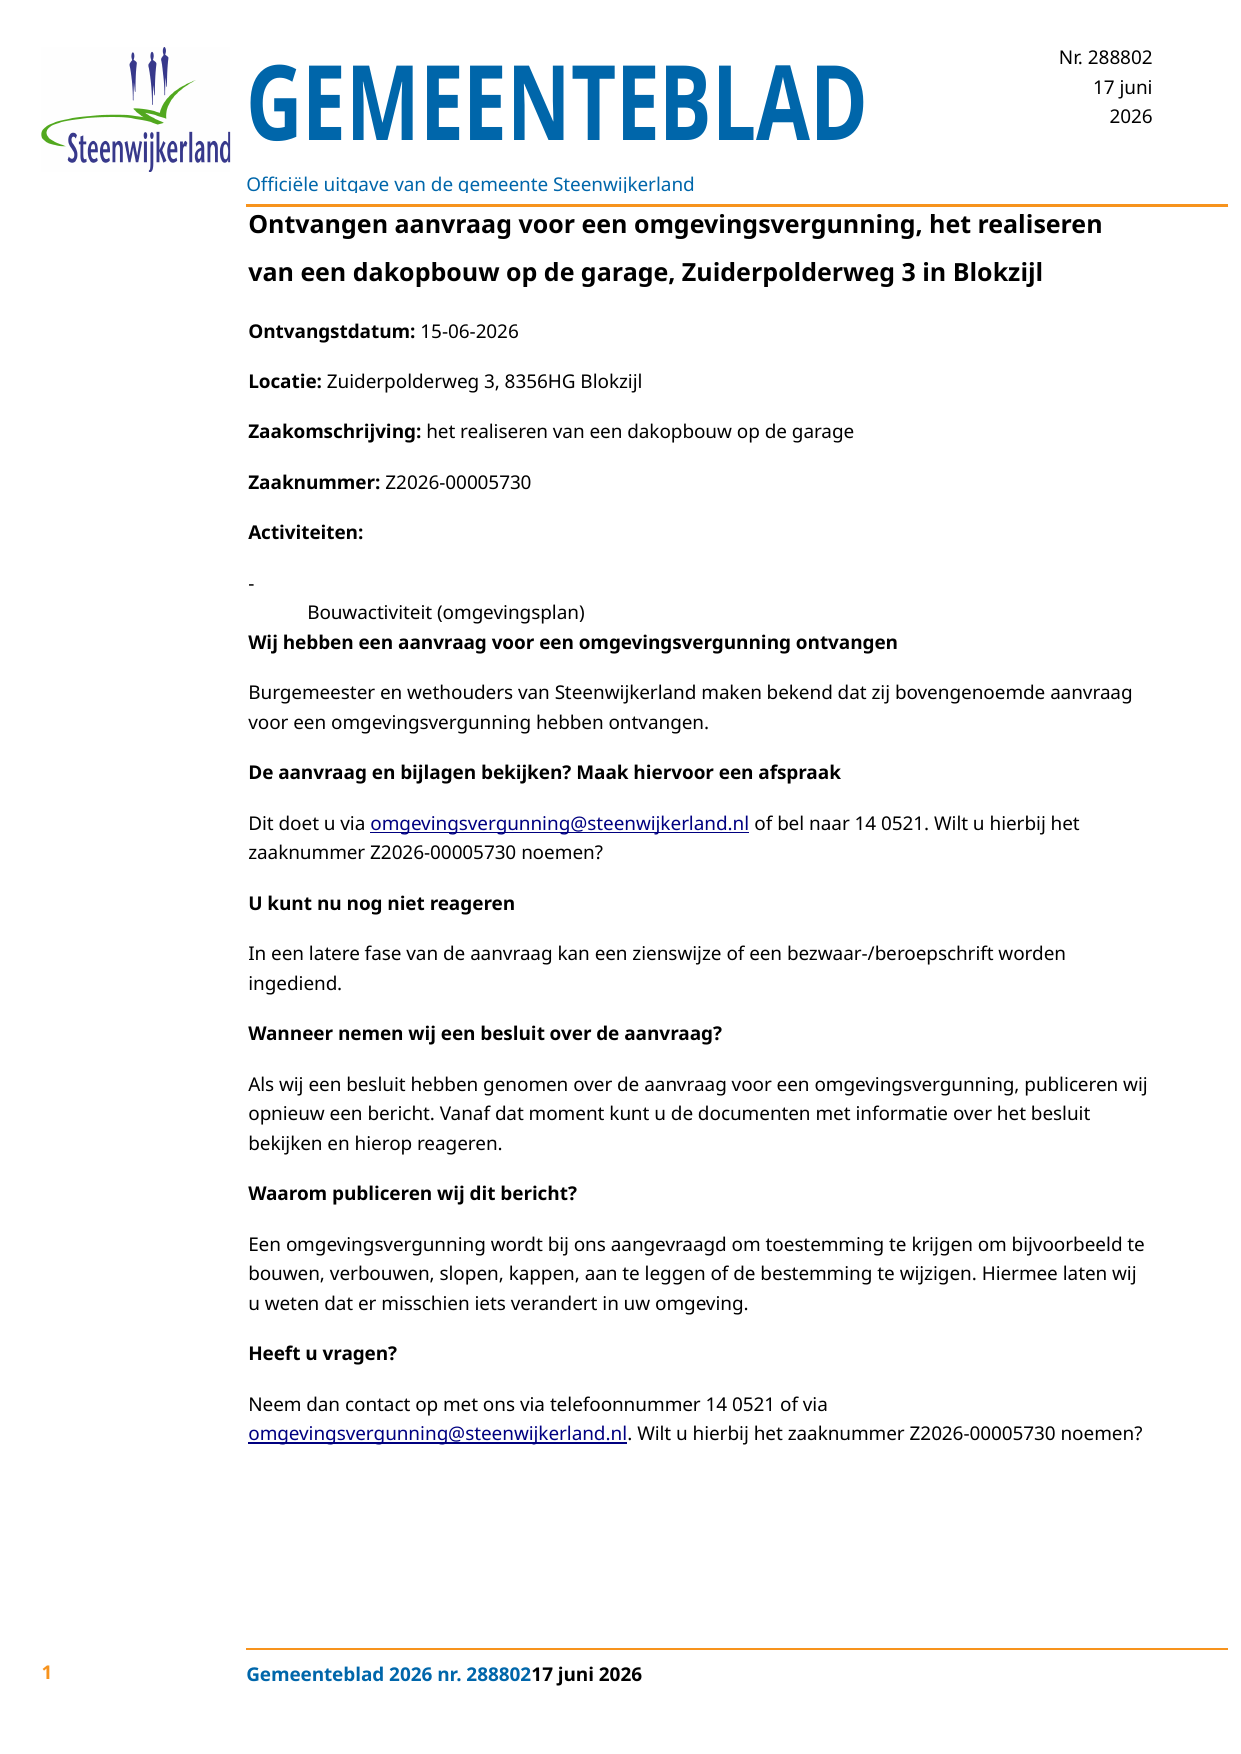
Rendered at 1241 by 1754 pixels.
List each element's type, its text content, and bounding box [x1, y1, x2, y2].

list Bouwactiviteit (omgevingsplan) [248, 599, 1152, 625]
text Locatie: Zuiderpolderweg 3, 8356HG Blokzijl [248, 368, 1152, 394]
text Waarom publiceren wij dit bericht? [248, 1180, 1152, 1206]
text Dit doet u via omgevingsvergunning@steenwijkerland.nl of bel naar 14 0521. Wilt u hierbij het zaaknummer Z2026-00005730 noemen? [248, 810, 1152, 865]
text In een latere fase van de aanvraag kan een zienswijze of een bezwaar-/beroepschrift worden ingediend. [248, 940, 1152, 996]
text Zaaknummer: Z2026-00005730 [248, 469, 1152, 495]
text Een omgevingsvergunning wordt bij ons aangevraagd om toestemming te krijgen om bijvoorbeeld te bouwen, verbouwen, slopen, kappen, aan te leggen of de bestemming te wijzigen. Hiermee laten wij u weten dat er misschien iets verandert in uw omgeving. [248, 1231, 1152, 1316]
text Wij hebben een aanvraag voor een omgevingsvergunning ontvangen [248, 629, 1152, 655]
text Als wij een besluit hebben genomen over de aanvraag voor een omgevingsvergunning, publiceren wij opnieuw een bericht. Vanaf dat moment kunt u de documenten met informatie over het besluit bekijken en hierop reageren. [248, 1071, 1152, 1156]
text Activiteiten: [248, 519, 1152, 545]
text Zaakomschrijving: het realiseren van een dakopbouw op de garage [248, 419, 1152, 444]
text Ontvangstdatum: 15-06-2026 [248, 318, 1152, 344]
picture [41, 47, 231, 172]
text Ontvangen aanvraag voor een omgevingsvergunning, het realiseren van een dakopbouw op de garage, Zuiderpolderweg 3 in Blokzijl [248, 207, 1152, 288]
text De aanvraag en bijlagen bekijken? Maak hiervoor een afspraak [248, 759, 1152, 785]
text Heeft u vragen? [248, 1340, 1152, 1366]
text Neem dan contact op met ons via telefoonnummer 14 0521 of via omgevingsvergunning@steenwijkerland.nl. Wilt u hierbij het zaaknummer Z2026-00005730 noemen? [248, 1391, 1152, 1446]
text Burgemeester en wethouders van Steenwijkerland maken bekend dat zij bovengenoemde aanvraag voor een omgevingsvergunning hebben ontvangen. [248, 679, 1152, 735]
text U kunt nu nog niet reageren [248, 890, 1152, 916]
text Wanneer nemen wij een besluit over de aanvraag? [248, 1020, 1152, 1046]
